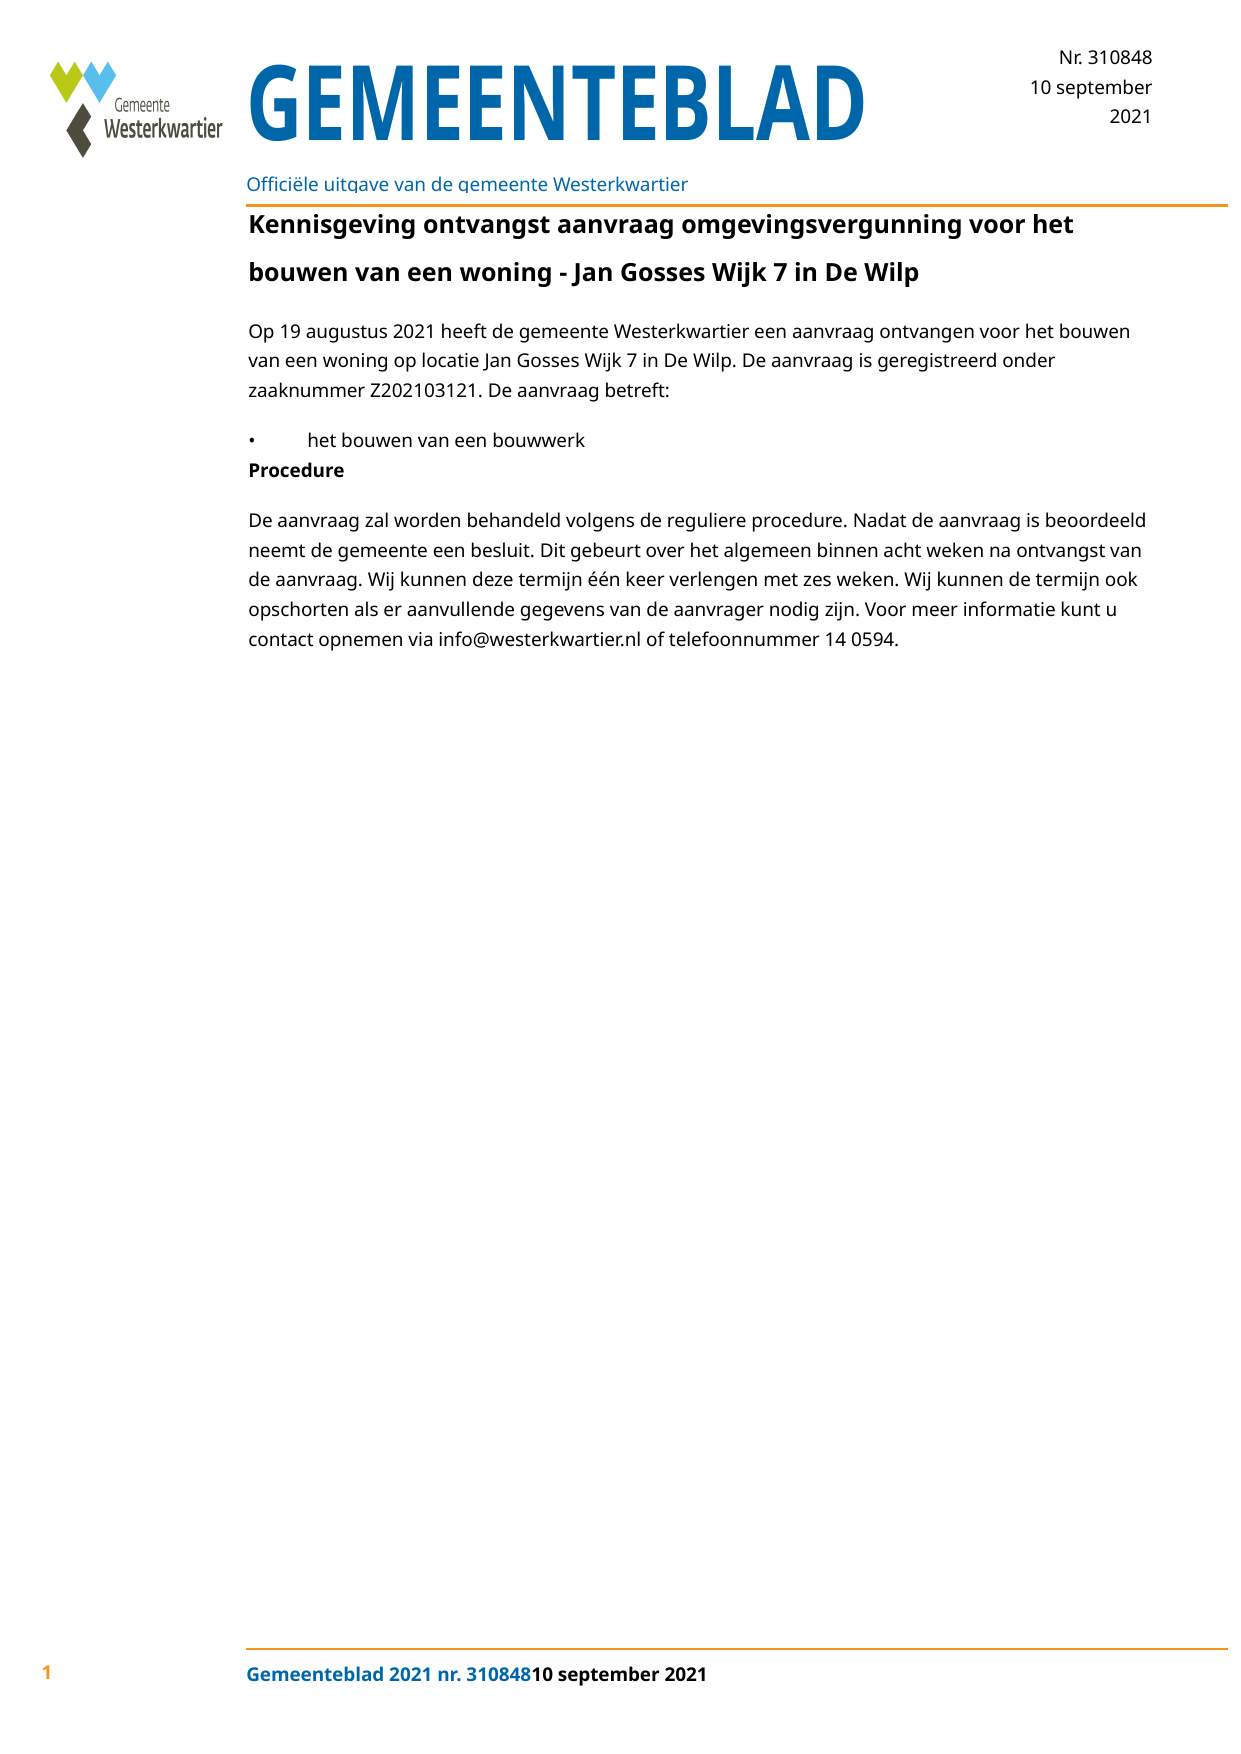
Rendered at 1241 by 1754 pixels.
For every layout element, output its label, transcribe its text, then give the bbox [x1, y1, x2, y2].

list het bouwen van een bouwwerk [248, 427, 1152, 453]
text Kennisgeving ontvangst aanvraag omgevingsvergunning voor het bouwen van een woning - Jan Gosses Wijk 7 in De Wilp [248, 207, 1152, 288]
text De aanvraag zal worden behandeld volgens de reguliere procedure. Nadat de aanvraag is beoordeeld neemt de gemeente een besluit. Dit gebeurt over het algemeen binnen acht weken na ontvangst van de aanvraag. Wij kunnen deze termijn één keer verlengen met zes weken. Wij kunnen de termijn ook opschorten als er aanvullende gegevens van de aanvrager nodig zijn. Voor meer informatie kunt u contact opnemen via info@westerkwartier.nl of telefoonnummer 14 0594. [248, 507, 1152, 652]
text Op 19 augustus 2021 heeft de gemeente Westerkwartier een aanvraag ontvangen voor het bouwen van een woning op locatie Jan Gosses Wijk 7 in De Wilp. De aanvraag is geregistreerd onder zaaknummer Z202103121. De aanvraag betreft: [248, 318, 1152, 403]
picture [41, 47, 231, 172]
text Procedure [248, 457, 1152, 483]
